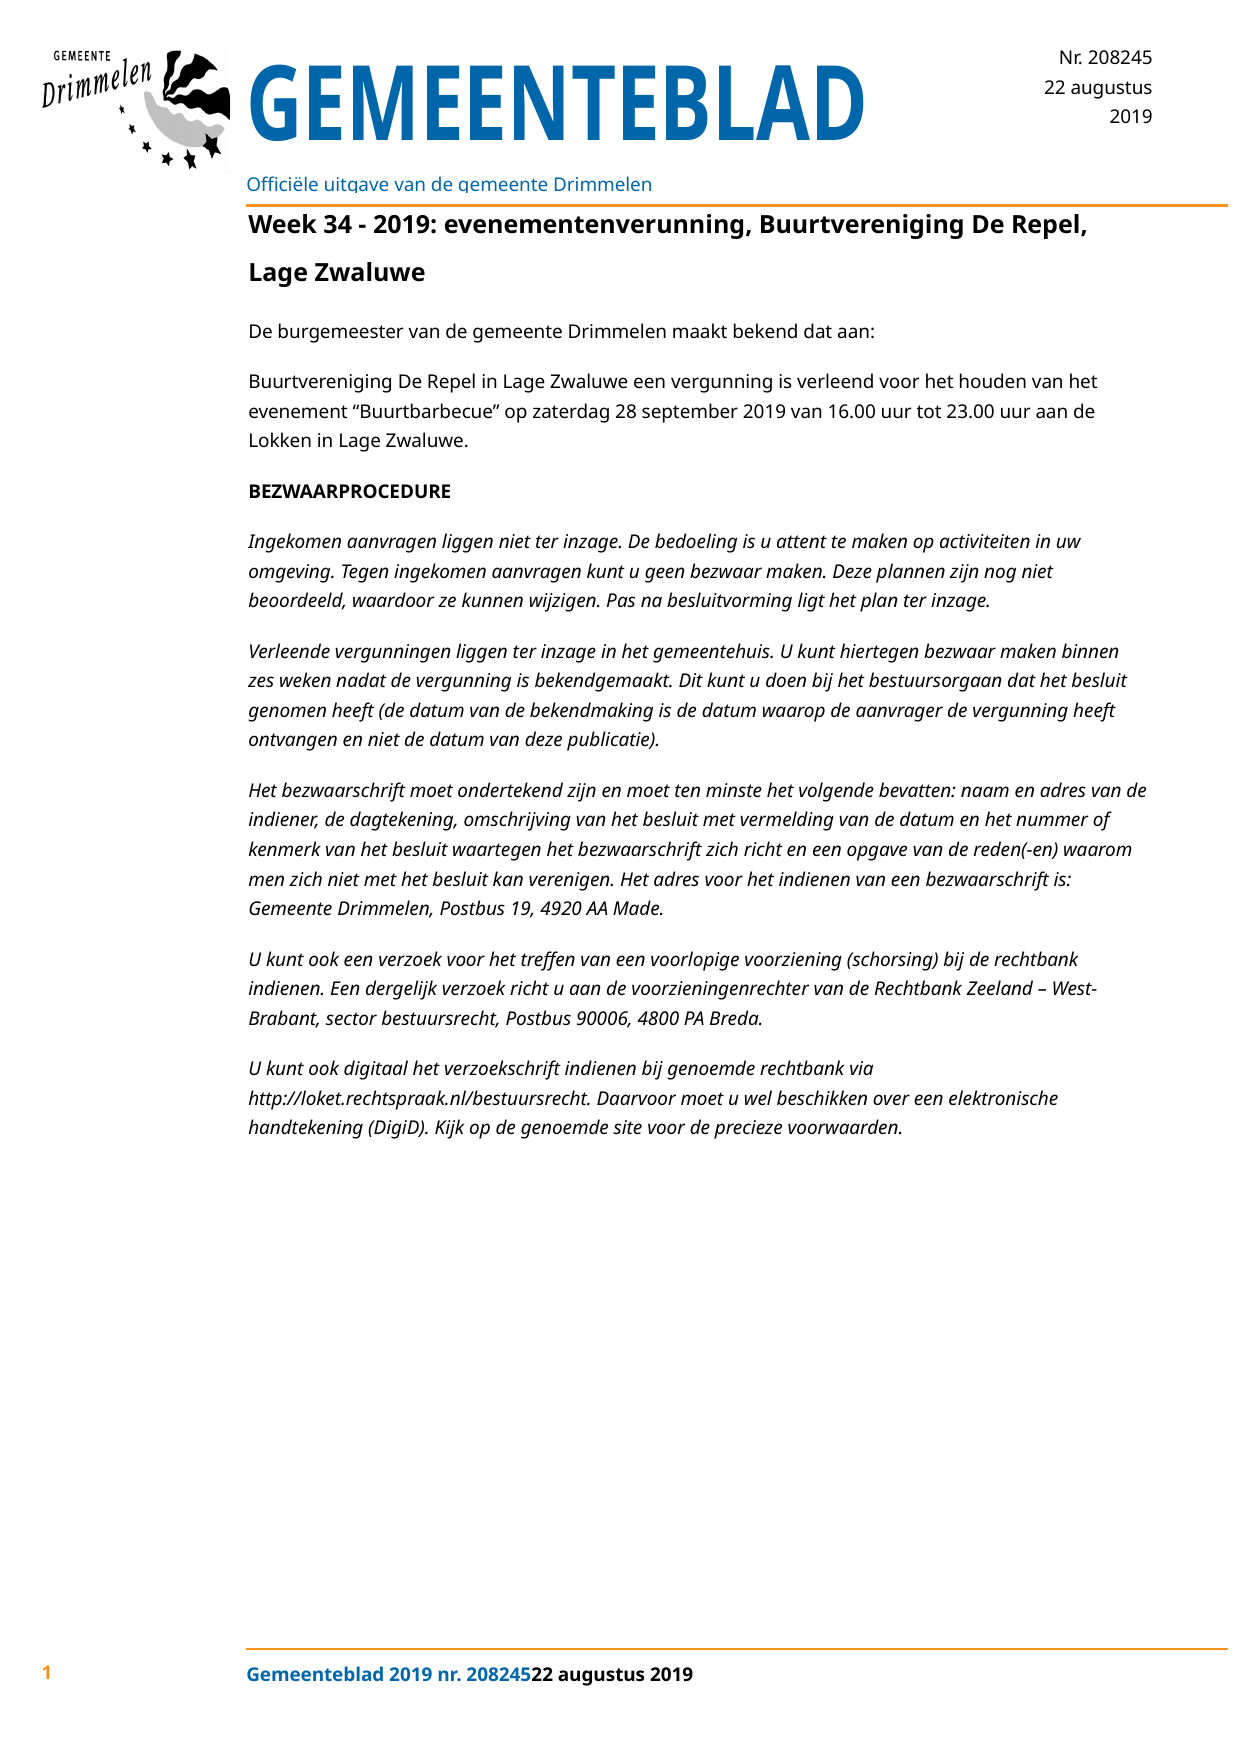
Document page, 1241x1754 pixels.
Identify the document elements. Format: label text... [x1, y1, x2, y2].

text Het bezwaarschrift moet ondertekend zijn en moet ten minste het volgende bevatten: naam en adres van de indiener, de dagtekening, omschrijving van het besluit met vermelding van de datum en het nummer of kenmerk van het besluit waartegen het bezwaarschrift zich richt en een opgave van de reden(-en) waarom men zich niet met het besluit kan verenigen. Het adres voor het indienen van een bezwaarschrift is: Gemeente Drimmelen, Postbus 19, 4920 AA Made. [248, 777, 1152, 921]
text Verleende vergunningen liggen ter inzage in het gemeentehuis. U kunt hiertegen bezwaar maken binnen zes weken nadat de vergunning is bekendgemaakt. Dit kunt u doen bij het bestuursorgaan dat het besluit genomen heeft (de datum van de bekendmaking is de datum waarop de aanvrager de vergunning heeft ontvangen en niet de datum van deze publicatie). [248, 638, 1152, 752]
text U kunt ook digitaal het verzoekschrift indienen bij genoemde rechtbank via http://loket.rechtspraak.nl/bestuursrecht. Daarvoor moet u wel beschikken over een elektronische handtekening (DigiD). Kijk op de genoemde site voor de precieze voorwaarden. [248, 1055, 1152, 1140]
text Ingekomen aanvragen liggen niet ter inzage. De bedoeling is u attent te maken op activiteiten in uw omgeving. Tegen ingekomen aanvragen kunt u geen bezwaar maken. Deze plannen zijn nog niet beoordeeld, waardoor ze kunnen wijzigen. Pas na besluitvorming ligt het plan ter inzage. [248, 528, 1152, 613]
picture [41, 47, 231, 172]
text De burgemeester van de gemeente Drimmelen maakt bekend dat aan: [248, 318, 1152, 344]
text Week 34 - 2019: evenementenverunning, Buurtvereniging De Repel, Lage Zwaluwe [248, 207, 1152, 288]
text U kunt ook een verzoek voor het treffen van een voorlopige voorziening (schorsing) bij de rechtbank indienen. Een dergelijk verzoek richt u aan de voorzieningenrechter van de Rechtbank Zeeland – West-Brabant, sector bestuursrecht, Postbus 90006, 4800 PA Breda. [248, 946, 1152, 1031]
text BEZWAARPROCEDURE [248, 478, 1152, 504]
text Buurtvereniging De Repel in Lage Zwaluwe een vergunning is verleend voor het houden van het evenement “Buurtbarbecue” op zaterdag 28 september 2019 van 16.00 uur tot 23.00 uur aan de Lokken in Lage Zwaluwe. [248, 368, 1152, 453]
